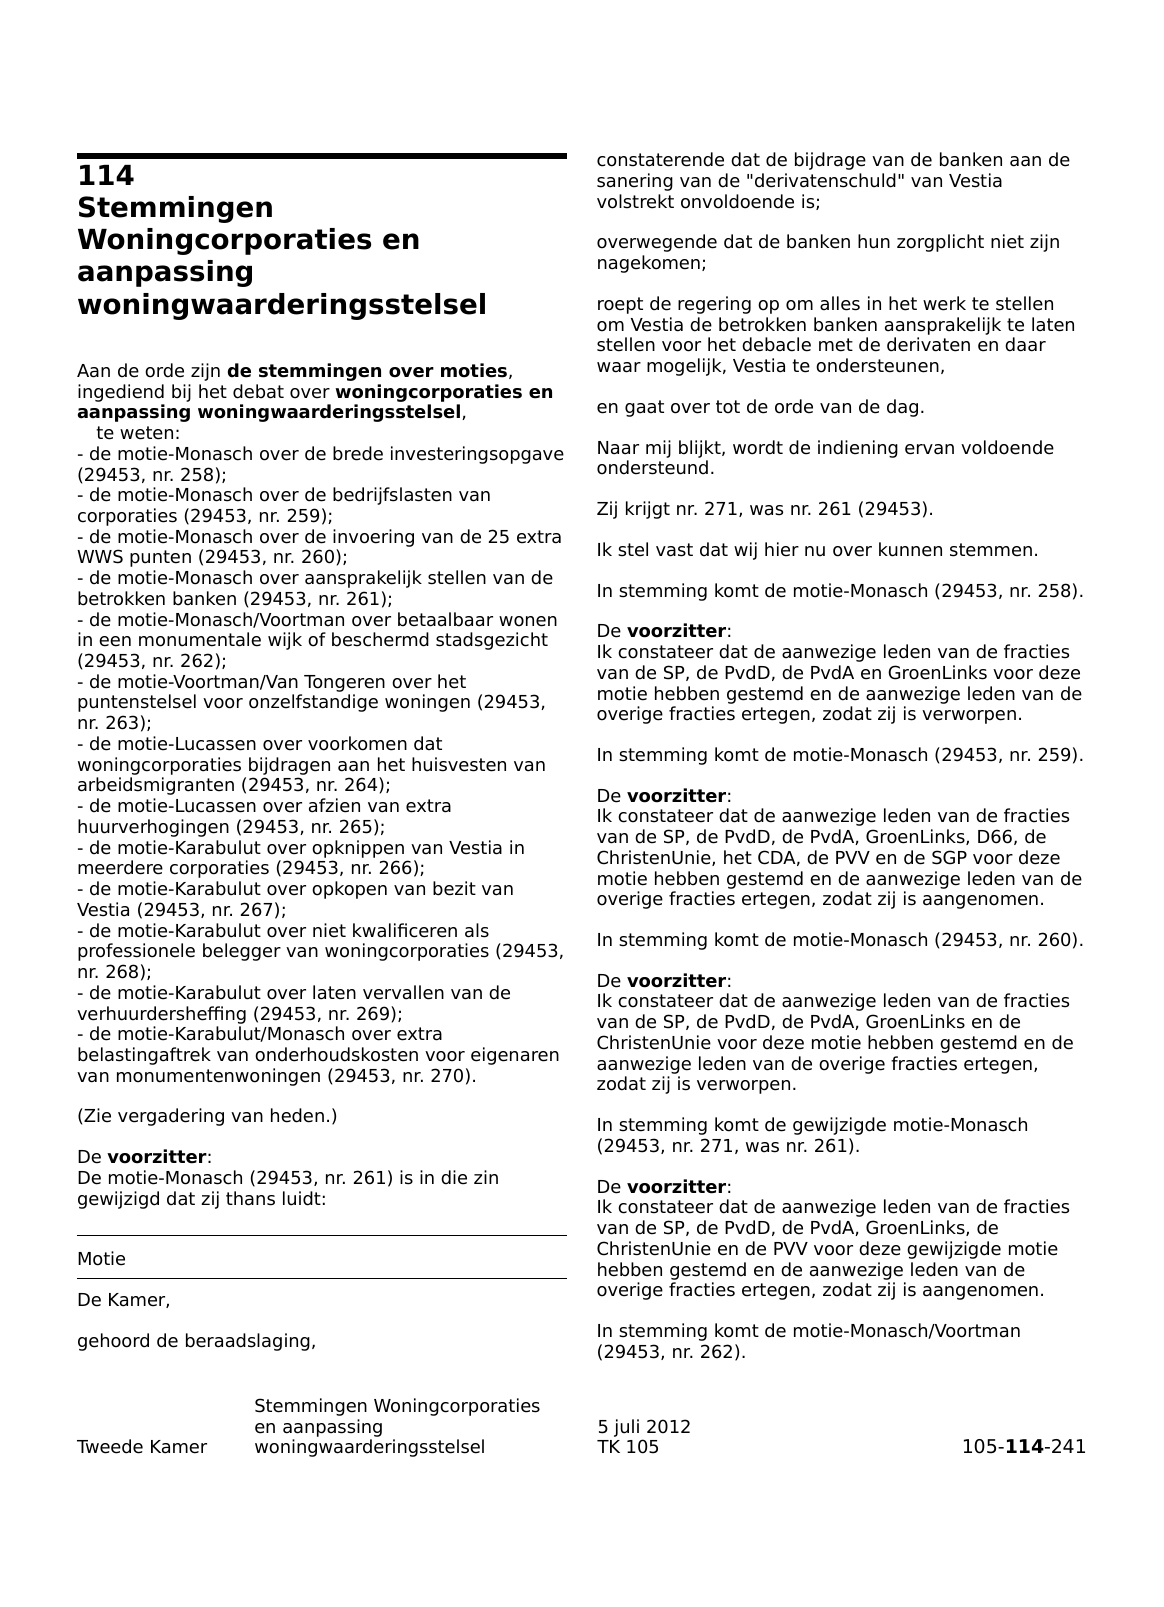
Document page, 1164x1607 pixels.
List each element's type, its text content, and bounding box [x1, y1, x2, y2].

text Ik stel vast dat wij hier nu over kunnen stemmen. [596, 540, 1087, 560]
text De voorzitter: [77, 1147, 567, 1168]
text Naar mij blijkt, wordt de indiening ervan voldoende ondersteund. [596, 437, 1087, 479]
text Motie [77, 1249, 567, 1270]
text Zij krijgt nr. 271, was nr. 261 (29453). [596, 499, 1087, 520]
title 114 Stemmingen Woningcorporaties en aanpassing woningwaarderingsstelsel [77, 159, 567, 321]
text In stemming komt de motie-Monasch (29453, nr. 259). [596, 745, 1087, 766]
text - de motie-Lucassen over afzien van extra huurverhogingen (29453, nr. 265); [77, 796, 567, 837]
text De motie-Monasch (29453, nr. 261) is in die zin gewijzigd dat zij thans luidt: [77, 1168, 567, 1209]
text - de motie-Lucassen over voorkomen dat woningcorporaties bijdragen aan het huisvesten van arbeidsmigranten (29453, nr. 264); [77, 734, 567, 796]
text - de motie-Karabulut over opkopen van bezit van Vestia (29453, nr. 267); [77, 879, 567, 920]
text - de motie-Karabulut over niet kwalificeren als professionele belegger van woningcorporaties (29453, nr. 268); [77, 920, 567, 983]
text - de motie-Monasch over aansprakelijk stellen van de betrokken banken (29453, nr. 261); [77, 568, 567, 609]
text constaterende dat de bijdrage van de banken aan de sanering van de "derivatenschuld" van Vestia volstrekt onvoldoende is; [596, 150, 1087, 212]
text (Zie vergadering van heden.) [77, 1106, 567, 1127]
text In stemming komt de gewijzigde motie-Monasch (29453, nr. 271, was nr. 261). [596, 1115, 1087, 1156]
text Ik constateer dat de aanwezige leden van de fracties van de SP, de PvdD, de PvdA, GroenLinks, de ChristenUnie en de PVV voor deze gewijzigde motie hebben gestemd en de aanwezige leden van de overige fracties ertegen, zodat zij is aangenomen. [596, 1197, 1087, 1301]
text Ik constateer dat de aanwezige leden van de fracties van de SP, de PvdD, de PvdA, GroenLinks en de ChristenUnie voor deze motie hebben gestemd en de aanwezige leden van de overige fracties ertegen, zodat zij is verworpen. [596, 991, 1087, 1095]
text Ik constateer dat de aanwezige leden van de fracties van de SP, de PvdD, de PvdA en GroenLinks voor deze motie hebben gestemd en de aanwezige leden van de overige fracties ertegen, zodat zij is verworpen. [596, 642, 1087, 725]
text - de motie-Monasch over de bedrijfslasten van corporaties (29453, nr. 259); [77, 485, 567, 527]
text - de motie-Monasch over de invoering van de 25 extra WWS punten (29453, nr. 260); [77, 527, 567, 568]
text gehoord de beraadslaging, [77, 1331, 567, 1351]
text - de motie-Karabulut/Monasch over extra belastingaftrek van onderhoudskosten voor eigenaren van monumentenwoningen (29453, nr. 270). [77, 1024, 567, 1086]
text overwegende dat de banken hun zorgplicht niet zijn nagekomen; [596, 232, 1087, 274]
text - de motie-Karabulut over opknippen van Vestia in meerdere corporaties (29453, nr. 266); [77, 837, 567, 879]
text en gaat over tot de orde van de dag. [596, 397, 1087, 417]
text - de motie-Voortman/Van Tongeren over het puntenstelsel voor onzelfstandige woningen (29453, nr. 263); [77, 672, 567, 734]
text In stemming komt de motie-Monasch/Voortman (29453, nr. 262). [596, 1321, 1087, 1362]
text De voorzitter: [596, 621, 1087, 642]
text De voorzitter: [596, 786, 1087, 806]
text De voorzitter: [596, 971, 1087, 991]
text De voorzitter: [596, 1176, 1087, 1197]
text - de motie-Monasch over de brede investeringsopgave (29453, nr. 258); [77, 444, 567, 485]
text roept de regering op om alles in het werk te stellen om Vestia de betrokken banken aansprakelijk te laten stellen voor het debacle met de derivaten en daar waar mogelijk, Vestia te ondersteunen, [596, 294, 1087, 377]
text In stemming komt de motie-Monasch (29453, nr. 258). [596, 580, 1087, 601]
text De Kamer, [77, 1290, 567, 1311]
text In stemming komt de motie-Monasch (29453, nr. 260). [596, 930, 1087, 951]
text - de motie-Karabulut over laten vervallen van de verhuurdersheffing (29453, nr. 269); [77, 983, 567, 1024]
text Aan de orde zijn de stemmingen over moties, ingediend bij het debat over woningcorporaties en aanpassing woningwaarderingsstelsel, [77, 361, 567, 423]
text Ik constateer dat de aanwezige leden van de fracties van de SP, de PvdD, de PvdA, GroenLinks, D66, de ChristenUnie, het CDA, de PVV en de SGP voor deze motie hebben gestemd en de aanwezige leden van de overige fracties ertegen, zodat zij is aangenomen. [596, 806, 1087, 910]
text - de motie-Monasch/Voortman over betaalbaar wonen in een monumentale wijk of beschermd stadsgezicht (29453, nr. 262); [77, 609, 567, 672]
text te weten: [77, 423, 567, 444]
